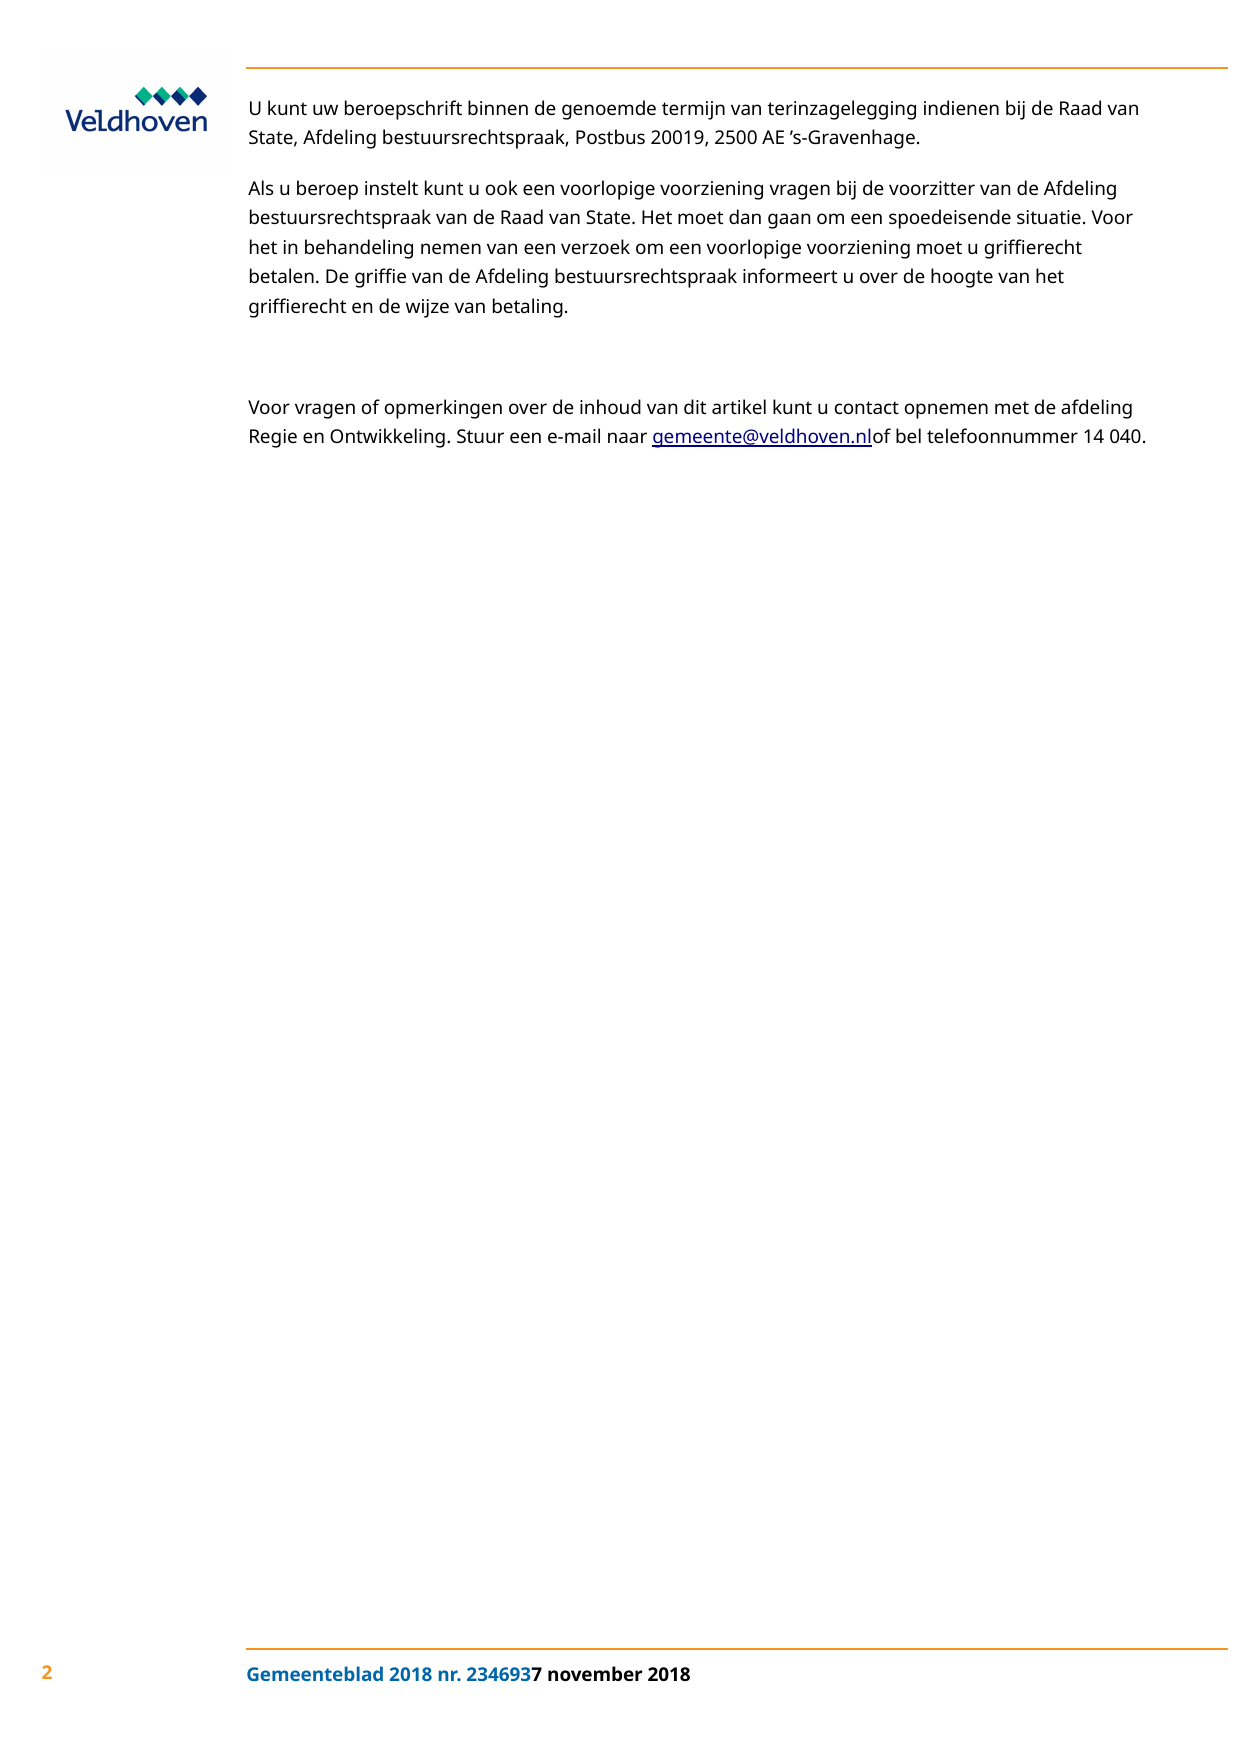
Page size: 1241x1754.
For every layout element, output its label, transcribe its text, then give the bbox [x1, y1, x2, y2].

text Als u beroep instelt kunt u ook een voorlopige voorziening vragen bij de voorzitter van de Afdeling bestuursrechtspraak van de Raad van State. Het moet dan gaan om een spoedeisende situatie. Voor het in behandeling nemen van een verzoek om een voorlopige voorziening moet u griffierecht betalen. De griffie van de Afdeling bestuursrechtspraak informeert u over de hoogte van het griffierecht en de wijze van betaling. [248, 175, 1152, 319]
text U kunt uw beroepschrift binnen de genoemde termijn van terinzagelegging indienen bij de Raad van State, Afdeling bestuursrechtspraak, Postbus 20019, 2500 AE ’s-Gravenhage. [248, 95, 1152, 150]
picture [41, 47, 231, 172]
text Voor vragen of opmerkingen over de inhoud van dit artikel kunt u contact opnemen met de afdeling Regie en Ontwikkeling. Stuur een e-mail naar gemeente@veldhoven.nlof bel telefoonnummer 14 040. [248, 394, 1152, 449]
